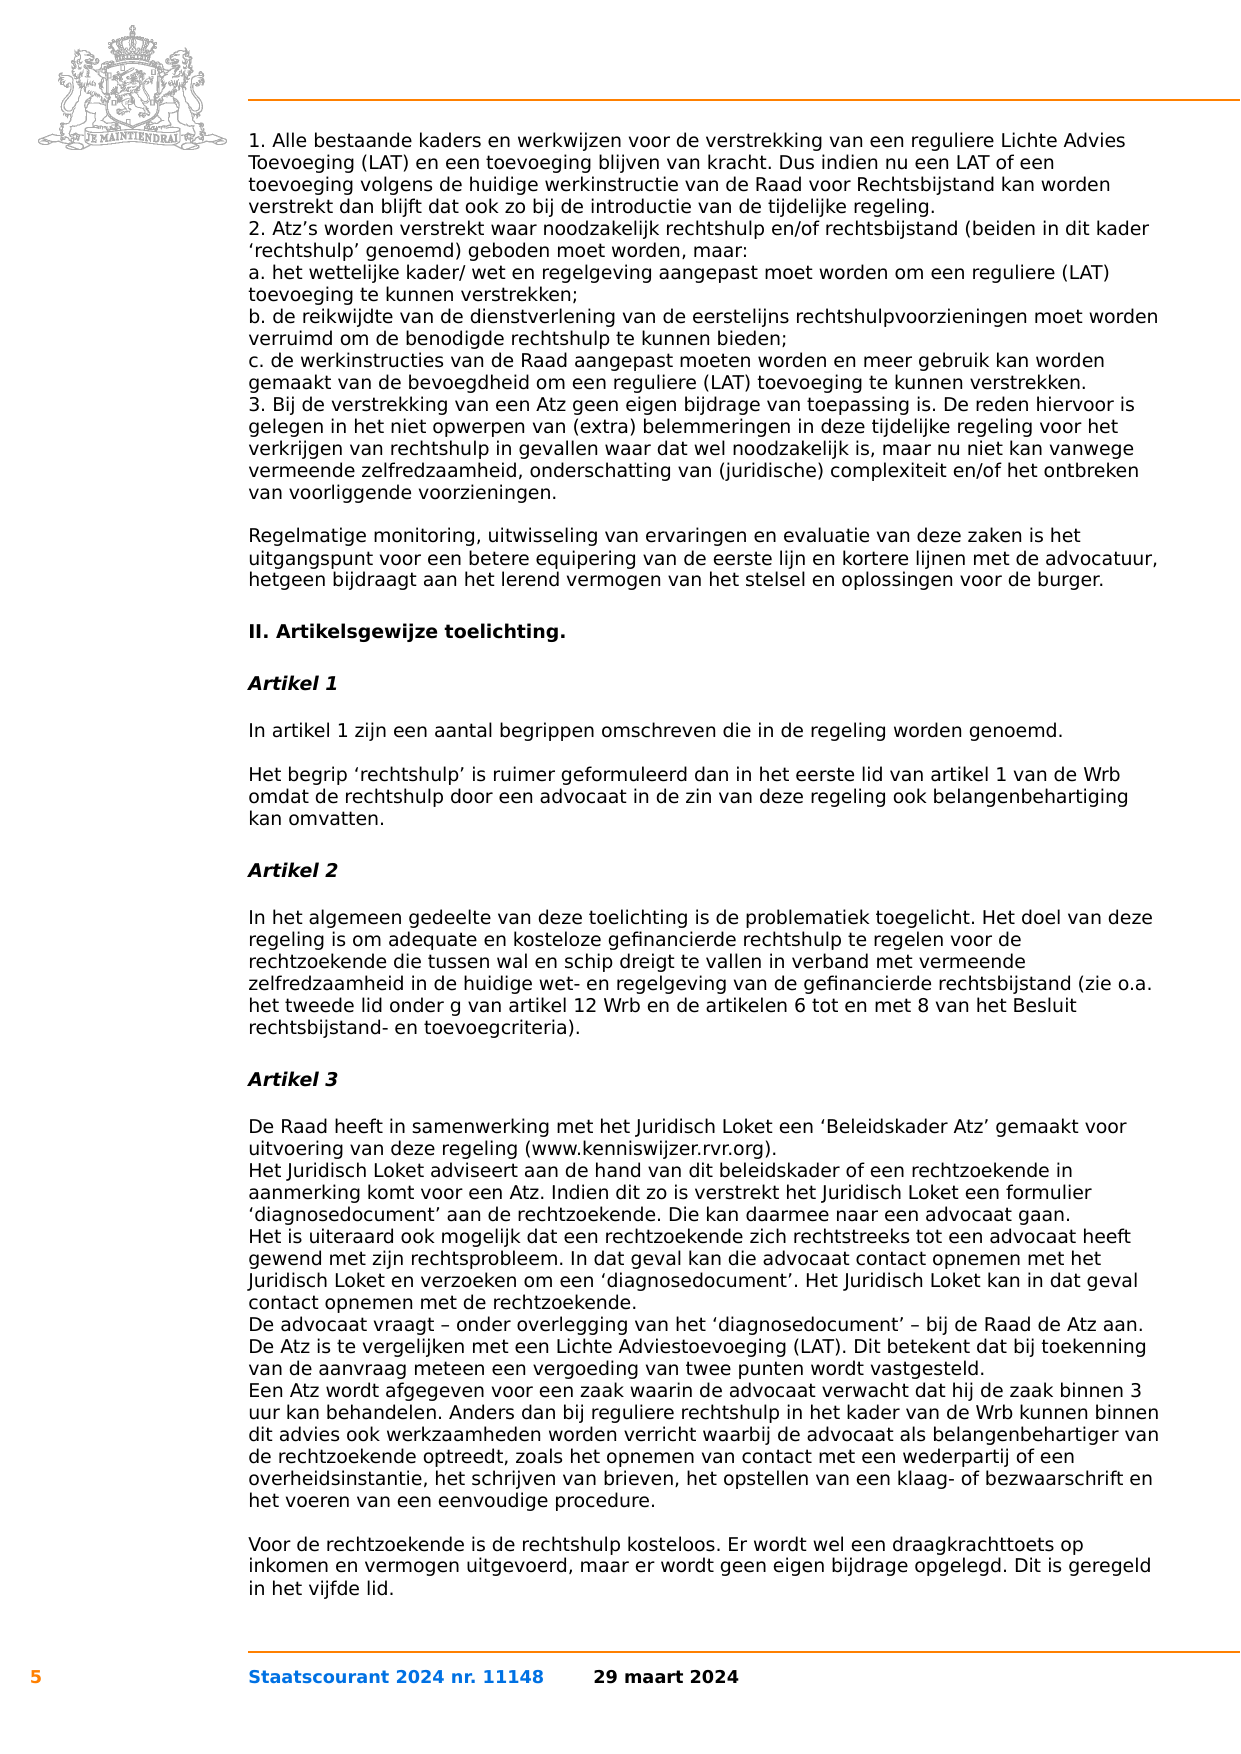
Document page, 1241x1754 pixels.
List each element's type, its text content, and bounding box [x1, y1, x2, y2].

text 3. Bij de verstrekking van een Atz geen eigen bijdrage van toepassing is. De reden hiervoor is gelegen in het niet opwerpen van (extra) belemmeringen in deze tijdelijke regeling voor het verkrijgen van rechtshulp in gevallen waar dat wel noodzakelijk is, maar nu niet kan vanwege vermeende zelfredzaamheid, onderschatting van (juridische) complexiteit en/of het ontbreken van voorliggende voorzieningen. [248, 394, 1163, 503]
text De Raad heeft in samenwerking met het Juridisch Loket een ‘Beleidskader Atz’ gemaakt voor uitvoering van deze regeling (www.kenniswijzer.rvr.org). [248, 1116, 1163, 1160]
picture [38, 25, 227, 150]
text Een Atz wordt afgegeven voor een zaak waarin de advocaat verwacht dat hij de zaak binnen 3 uur kan behandelen. Anders dan bij reguliere rechtshulp in het kader van de Wrb kunnen binnen dit advies ook werkzaamheden worden verricht waarbij de advocaat als belangenbehartiger van de rechtzoekende optreedt, zoals het opnemen van contact met een wederpartij of een overheidsinstantie, het schrijven van brieven, het opstellen van een klaag- of bezwaarschrift en het voeren van een eenvoudige procedure. [248, 1380, 1163, 1512]
subtitle Artikel 2 [248, 860, 1163, 882]
text 2. Atz’s worden verstrekt waar noodzakelijk rechtshulp en/of rechtsbijstand (beiden in dit kader ‘rechtshulp’ genoemd) geboden moet worden, maar: [248, 218, 1163, 262]
text Voor de rechtzoekende is de rechtshulp kosteloos. Er wordt wel een draagkrachttoets op inkomen en vermogen uitgevoerd, maar er wordt geen eigen bijdrage opgelegd. Dit is geregeld in het vijfde lid. [248, 1533, 1163, 1599]
subtitle Artikel 1 [248, 673, 1163, 695]
text b. de reikwijdte van de dienstverlening van de eerstelijns rechtshulpvoorzieningen moet worden verruimd om de benodigde rechtshulp te kunnen bieden; [248, 306, 1163, 350]
text In het algemeen gedeelte van deze toelichting is de problematiek toegelicht. Het doel van deze regeling is om adequate en kosteloze gefinancierde rechtshulp te regelen voor de rechtzoekende die tussen wal en schip dreigt te vallen in verband met vermeende zelfredzaamheid in de huidige wet- en regelgeving van de gefinancierde rechtsbijstand (zie o.a. het tweede lid onder g van artikel 12 Wrb en de artikelen 6 tot en met 8 van het Besluit rechtsbijstand- en toevoegcriteria). [248, 907, 1163, 1039]
text Het is uiteraard ook mogelijk dat een rechtzoekende zich rechtstreeks tot een advocaat heeft gewend met zijn rechtsprobleem. In dat geval kan die advocaat contact opnemen met het Juridisch Loket en verzoeken om een ‘diagnosedocument’. Het Juridisch Loket kan in dat geval contact opnemen met de rechtzoekende. [248, 1226, 1163, 1314]
text 1. Alle bestaande kaders en werkwijzen voor de verstrekking van een reguliere Lichte Advies Toevoeging (LAT) en een toevoeging blijven van kracht. Dus indien nu een LAT of een toevoeging volgens de huidige werkinstructie van de Raad voor Rechtsbijstand kan worden verstrekt dan blijft dat ook zo bij de introductie van de tijdelijke regeling. [248, 130, 1163, 218]
text Het Juridisch Loket adviseert aan de hand van dit beleidskader of een rechtzoekende in aanmerking komt voor een Atz. Indien dit zo is verstrekt het Juridisch Loket een formulier ‘diagnosedocument’ aan de rechtzoekende. Die kan daarmee naar een advocaat gaan. [248, 1160, 1163, 1226]
subtitle Artikel 3 [248, 1069, 1163, 1091]
text In artikel 1 zijn een aantal begrippen omschreven die in de regeling worden genoemd. [248, 720, 1163, 742]
text c. de werkinstructies van de Raad aangepast moeten worden en meer gebruik kan worden gemaakt van de bevoegdheid om een reguliere (LAT) toevoeging te kunnen verstrekken. [248, 350, 1163, 394]
subtitle II. Artikelsgewijze toelichting. [248, 621, 1163, 643]
text Het begrip ‘rechtshulp’ is ruimer geformuleerd dan in het eerste lid van artikel 1 van de Wrb omdat de rechtshulp door een advocaat in de zin van deze regeling ook belangenbehartiging kan omvatten. [248, 764, 1163, 830]
text a. het wettelijke kader/ wet en regelgeving aangepast moet worden om een reguliere (LAT) toevoeging te kunnen verstrekken; [248, 262, 1163, 306]
text Regelmatige monitoring, uitwisseling van ervaringen en evaluatie van deze zaken is het uitgangspunt voor een betere equipering van de eerste lijn en kortere lijnen met de advocatuur, hetgeen bijdraagt aan het lerend vermogen van het stelsel en oplossingen voor de burger. [248, 525, 1163, 591]
text De advocaat vraagt – onder overlegging van het ‘diagnosedocument’ – bij de Raad de Atz aan. De Atz is te vergelijken met een Lichte Adviestoevoeging (LAT). Dit betekent dat bij toekenning van de aanvraag meteen een vergoeding van twee punten wordt vastgesteld. [248, 1314, 1163, 1380]
